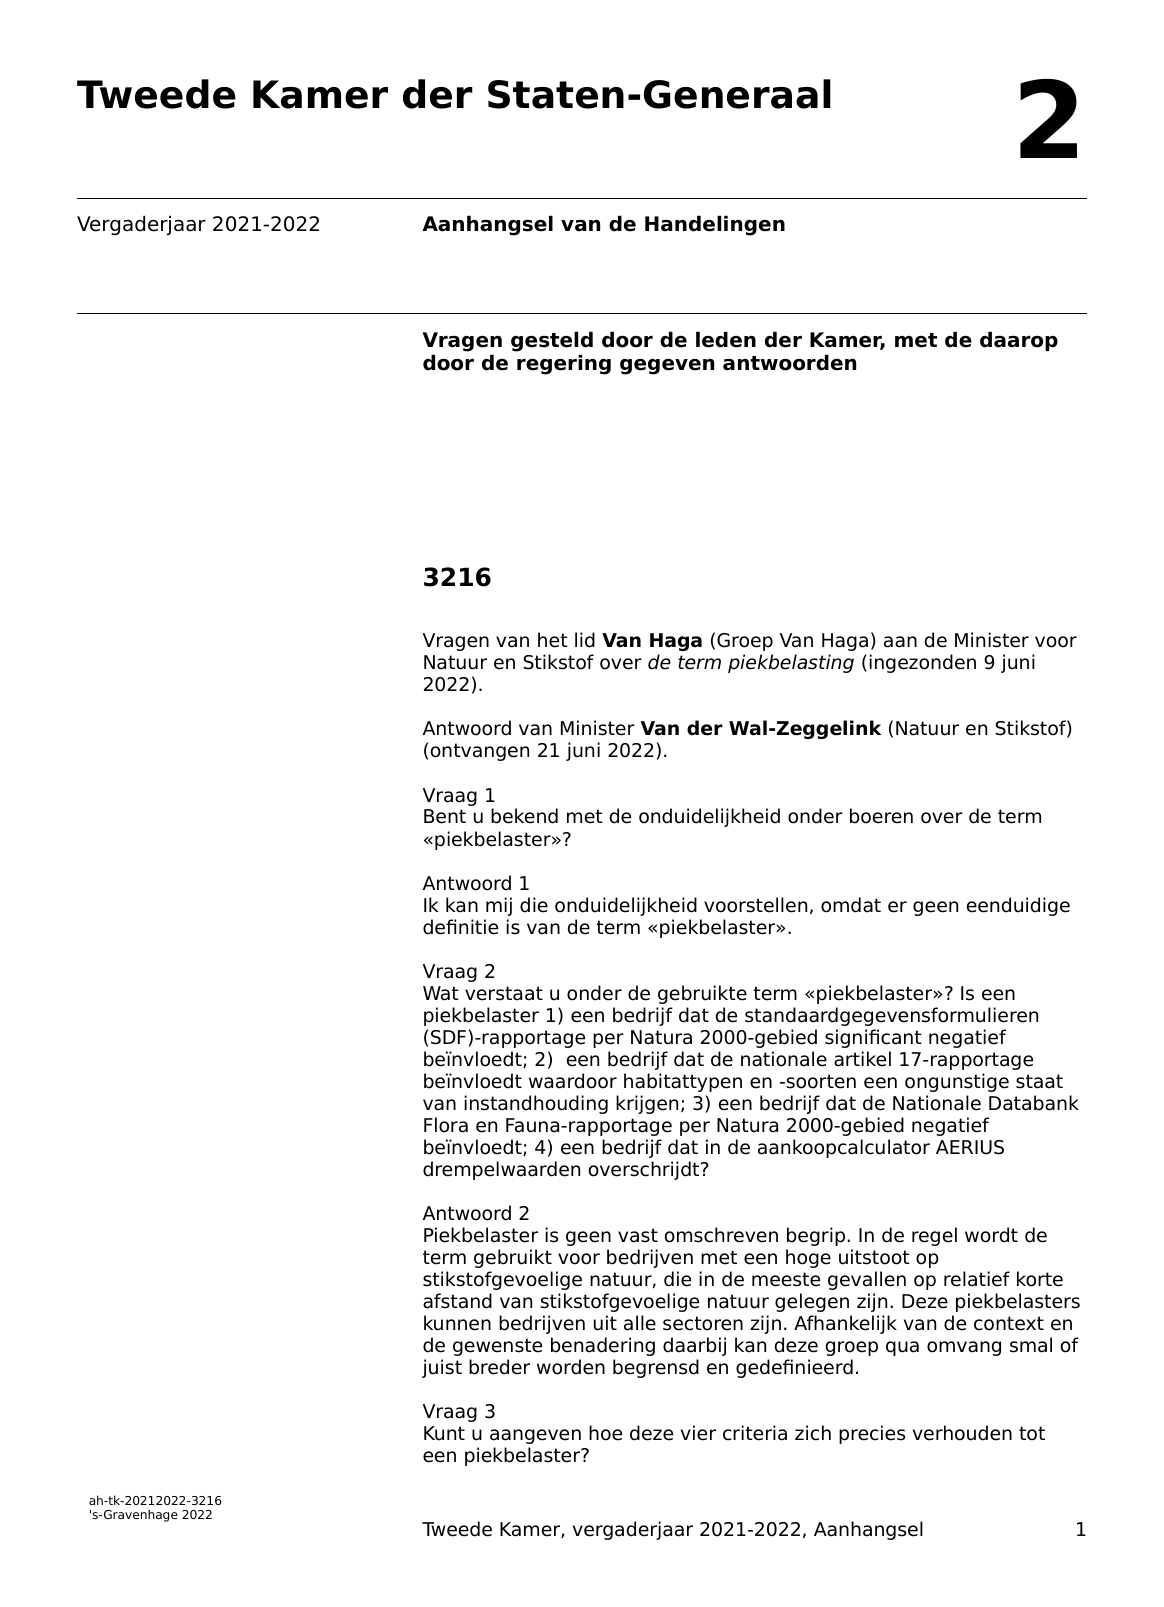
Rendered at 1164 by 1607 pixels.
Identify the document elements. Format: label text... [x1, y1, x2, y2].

text ah-tk-20212022-3216 [88, 1494, 323, 1508]
text Kunt u aangeven hoe deze vier criteria zich precies verhouden tot een piekbelaster? [422, 1423, 1087, 1467]
text Antwoord van Minister Van der Wal-Zeggelink (Natuur en Stikstof) (ontvangen 21 juni 2022). [422, 718, 1087, 762]
text Ik kan mij die onduidelijkheid voorstellen, omdat er geen eenduidige definitie is van de term «piekbelaster». [422, 894, 1087, 938]
table_header Tweede Kamer der Staten-Generaal [77, 59, 886, 198]
table_cell Aanhangsel van de Handelingen [422, 199, 1087, 313]
text Vraag 3 [422, 1401, 1087, 1423]
text 's-Gravenhage 2022 [88, 1508, 323, 1522]
table_header 2 [886, 59, 1087, 198]
text Bent u bekend met de onduidelijkheid onder boeren over de term «piekbelaster»? [422, 806, 1087, 850]
text Vragen van het lid Van Haga (Groep Van Haga) aan de Minister voor Natuur en Stikstof over de term piekbelasting (ingezonden 9 juni 2022). [422, 630, 1087, 696]
text Antwoord 1 [422, 873, 1087, 894]
table_cell Vragen gesteld door de leden der Kamer, met de daarop door de regering gegeven antwoorden [422, 314, 1087, 375]
text 3216 [422, 563, 1087, 592]
table_cell Vergaderjaar 2021-2022 [77, 199, 422, 313]
text Vraag 2 [422, 961, 1087, 983]
text Vraag 1 [422, 784, 1087, 806]
table_cell [77, 314, 422, 375]
text Wat verstaat u onder de gebruikte term «piekbelaster»? Is een piekbelaster 1) een bedrijf dat de standaardgegevensformulieren (SDF)-rapportage per Natura 2000-gebied significant negatief beïnvloedt; 2) een bedrijf dat de nationale artikel 17-rapportage beïnvloedt waardoor habitattypen en -soorten een ongunstige staat van instandhouding krijgen; 3) een bedrijf dat de Nationale Databank Flora en Fauna-rapportage per Natura 2000-gebied negatief beïnvloedt; 4) een bedrijf dat in de aankoopcalculator AERIUS drempelwaarden overschrijdt? [422, 983, 1087, 1181]
text Piekbelaster is geen vast omschreven begrip. In de regel wordt de term gebruikt voor bedrijven met een hoge uitstoot op stikstofgevoelige natuur, die in de meeste gevallen op relatief korte afstand van stikstofgevoelige natuur gelegen zijn. Deze piekbelasters kunnen bedrijven uit alle sectoren zijn. Afhankelijk van de context en de gewenste benadering daarbij kan deze groep qua omvang smal of juist breder worden begrensd en gedefinieerd. [422, 1225, 1087, 1378]
text Antwoord 2 [422, 1203, 1087, 1225]
